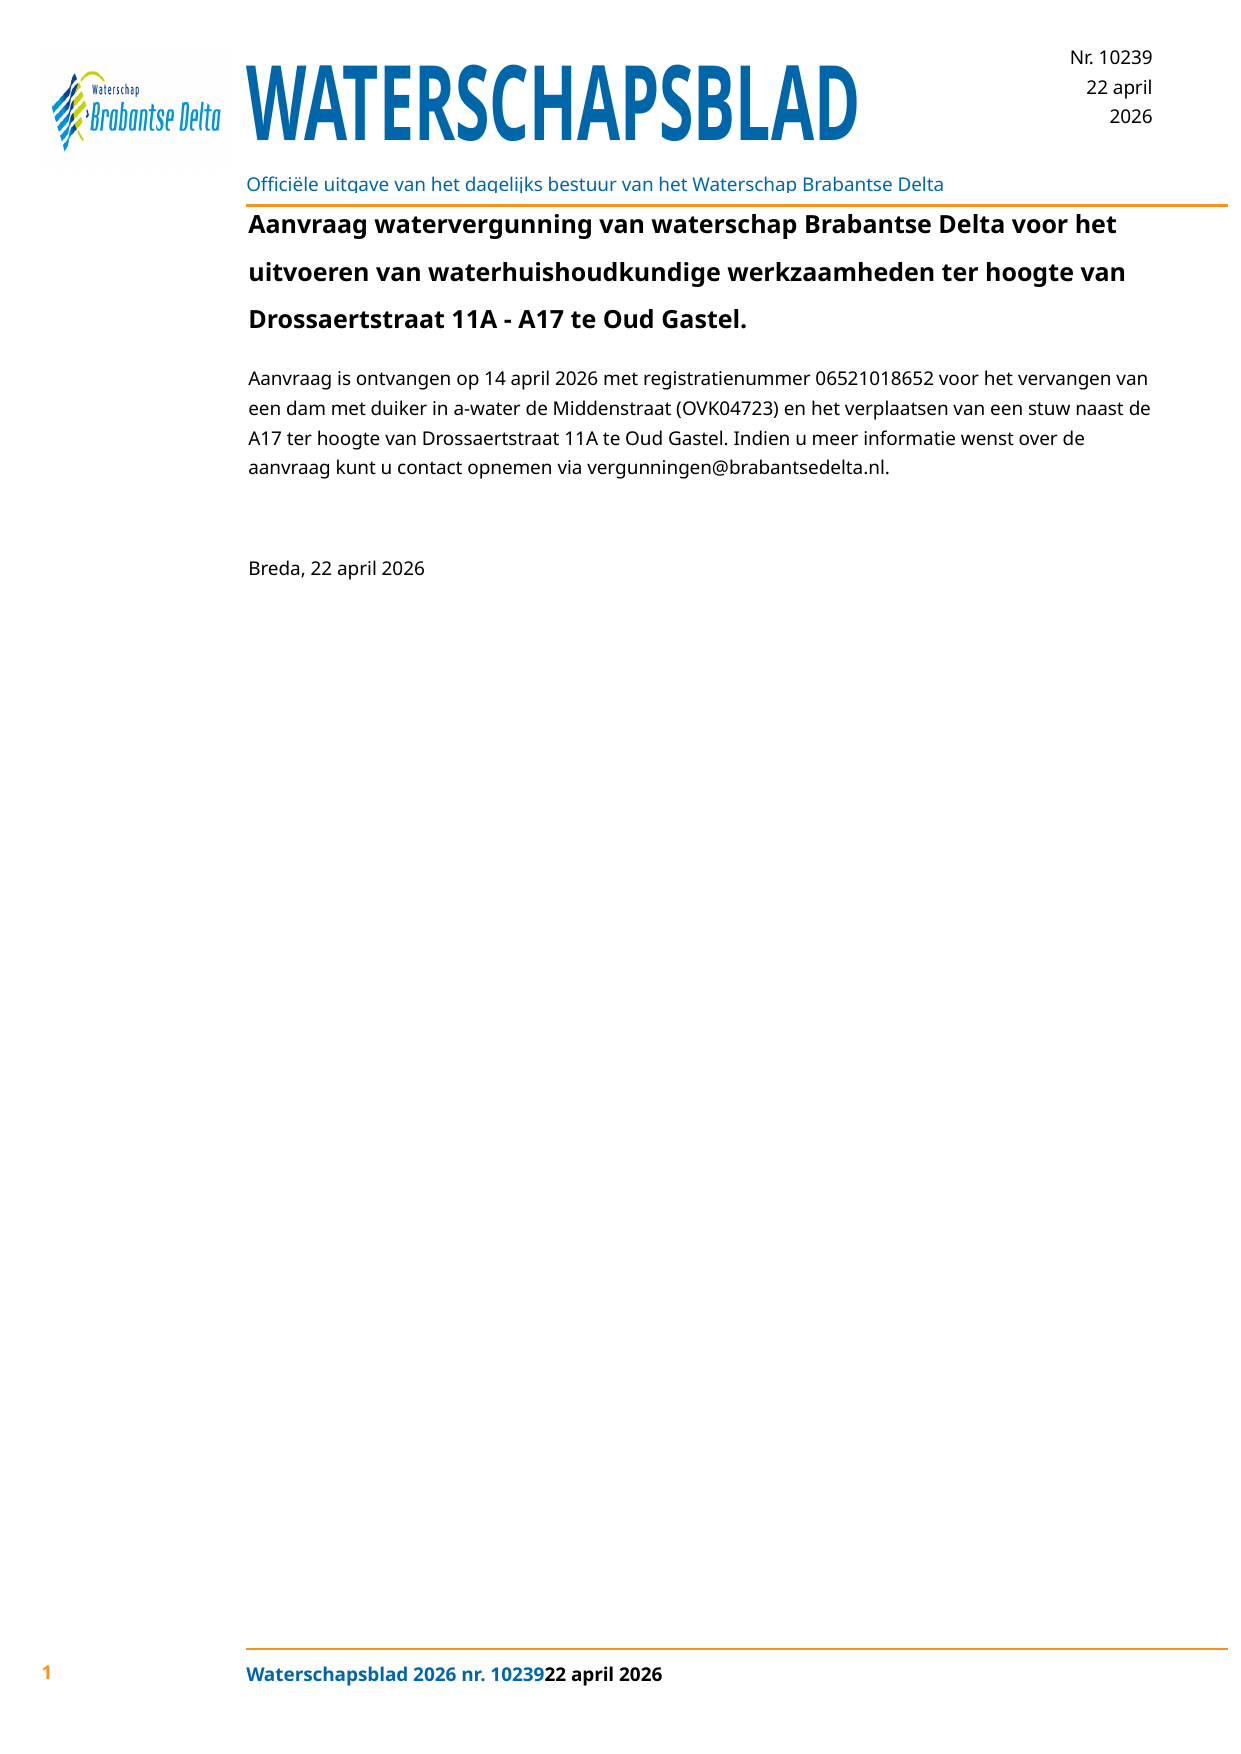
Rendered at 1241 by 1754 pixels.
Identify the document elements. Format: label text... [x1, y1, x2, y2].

text Aanvraag watervergunning van waterschap Brabantse Delta voor het uitvoeren van waterhuishoudkundige werkzaamheden ter hoogte van Drossaertstraat 11A - A17 te Oud Gastel. [248, 207, 1152, 336]
text Aanvraag is ontvangen op 14 april 2026 met registratienummer 06521018652 voor het vervangen van een dam met duiker in a-water de Middenstraat (OVK04723) en het verplaatsen van een stuw naast de A17 ter hoogte van Drossaertstraat 11A te Oud Gastel. Indien u meer informatie wenst over de aanvraag kunt u contact opnemen via vergunningen@brabantsedelta.nl. [248, 366, 1152, 480]
picture [41, 47, 231, 172]
text Breda, 22 april 2026 [248, 555, 1152, 581]
